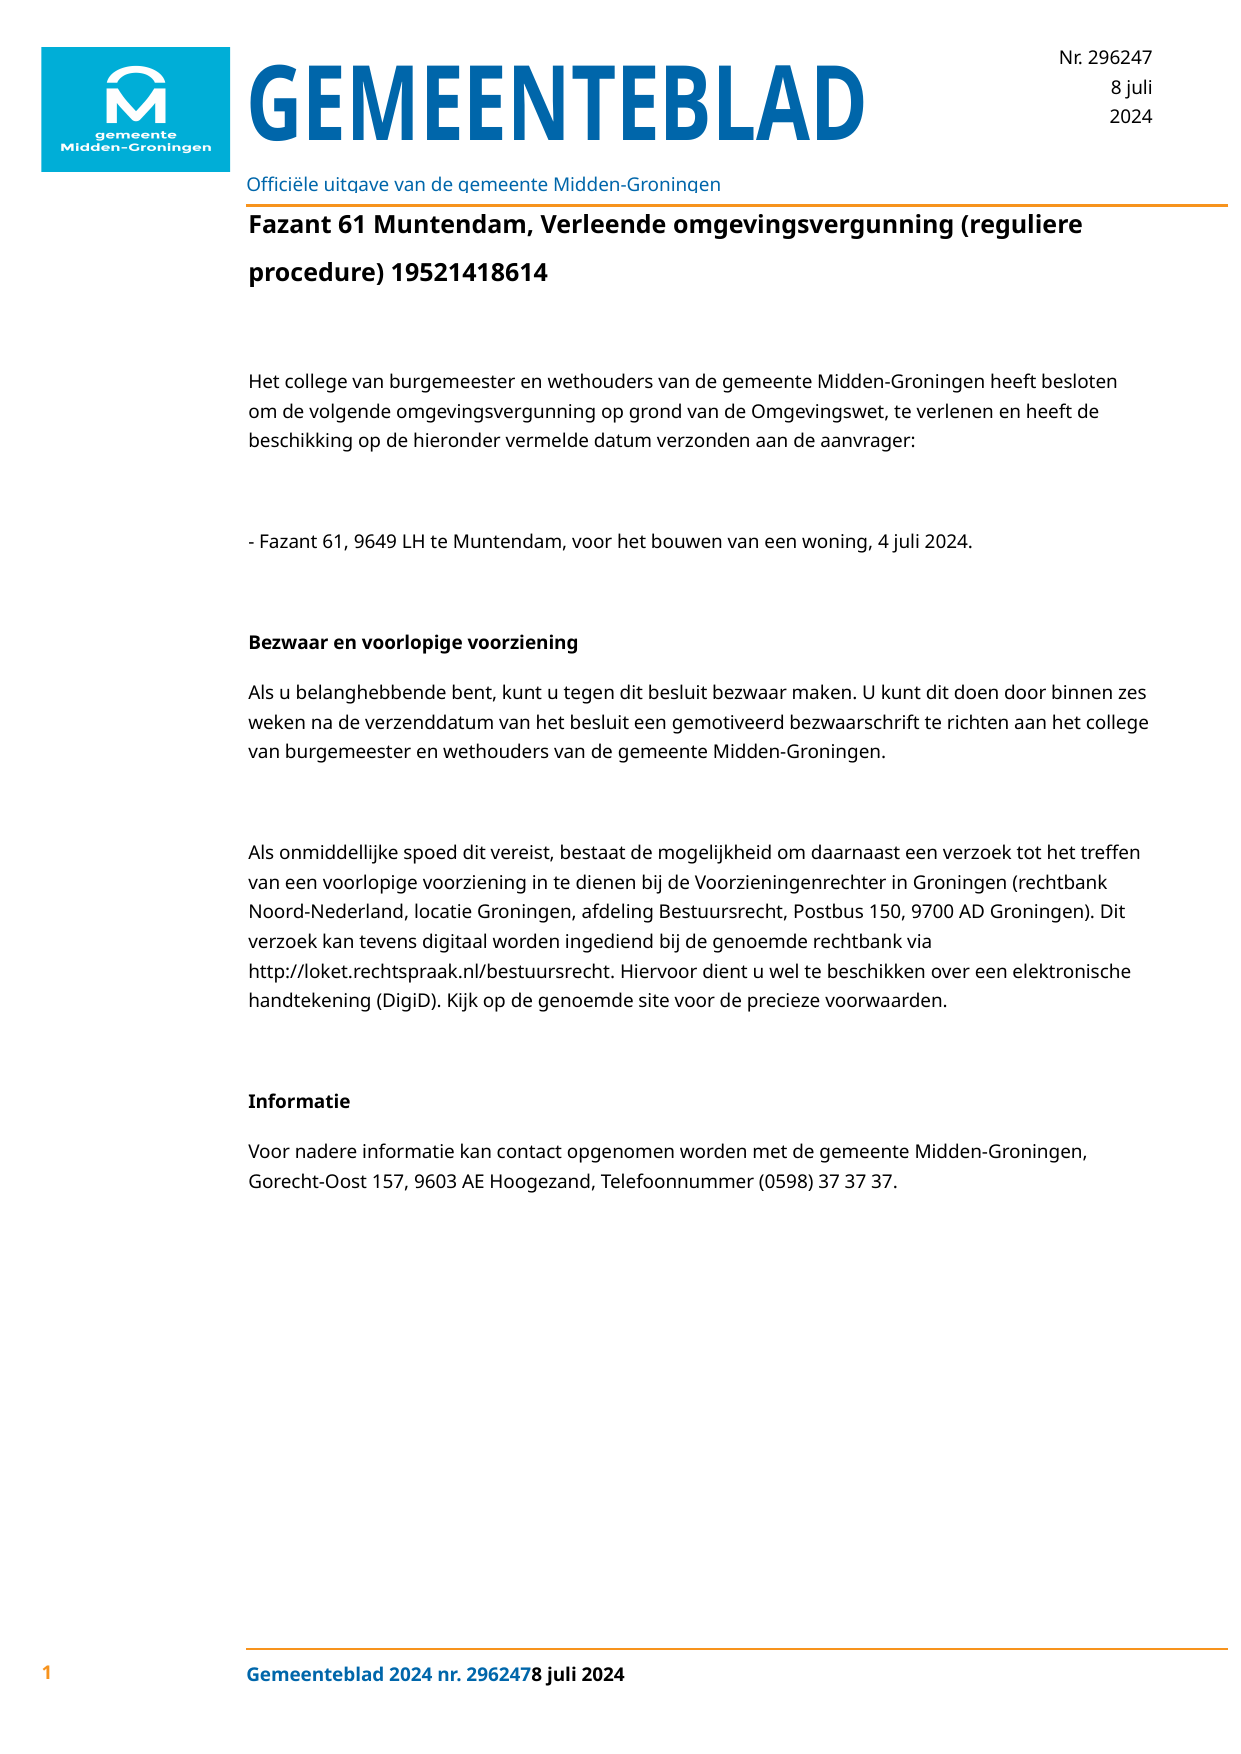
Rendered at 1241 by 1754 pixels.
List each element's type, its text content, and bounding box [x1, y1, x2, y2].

text Als u belanghebbende bent, kunt u tegen dit besluit bezwaar maken. U kunt dit doen door binnen zes weken na de verzenddatum van het besluit een gemotiveerd bezwaarschrift te richten aan het college van burgemeester en wethouders van de gemeente Midden-Groningen. [248, 679, 1152, 764]
text Fazant 61 Muntendam, Verleende omgevingsvergunning (reguliere procedure) 19521418614 [248, 207, 1152, 288]
picture [107, 89, 165, 122]
text Bezwaar en voorlopige voorziening [248, 629, 1152, 655]
text Informatie [248, 1088, 1152, 1114]
picture [108, 66, 164, 82]
text Het college van burgemeester en wethouders van de gemeente Midden-Groningen heeft besloten om de volgende omgevingsvergunning op grond van de Omgevingswet, te verlenen en heeft de beschikking op de hieronder vermelde datum verzonden aan de aanvrager: [248, 368, 1152, 453]
text Voor nadere informatie kan contact opgenomen worden met de gemeente Midden-Groningen, Gorecht-Oost 157, 9603 AE Hoogezand, Telefoonnummer (0598) 37 37 37. [248, 1139, 1152, 1194]
text Als onmiddellijke spoed dit vereist, bestaat de mogelijkheid om daarnaast een verzoek tot het treffen van een voorlopige voorziening in te dienen bij de Voorzieningenrechter in Groningen (rechtbank Noord-Nederland, locatie Groningen, afdeling Bestuursrecht, Postbus 150, 9700 AD Groningen). Dit verzoek kan tevens digitaal worden ingediend bij de genoemde rechtbank via http://loket.rechtspraak.nl/bestuursrecht. Hiervoor dient u wel te beschikken over een elektronische handtekening (DigiD). Kijk op de genoemde site voor de precieze voorwaarden. [248, 839, 1152, 1013]
text - Fazant 61, 9649 LH te Muntendam, voor het bouwen van een woning, 4 juli 2024. [248, 528, 1152, 554]
picture [184, 146, 190, 153]
